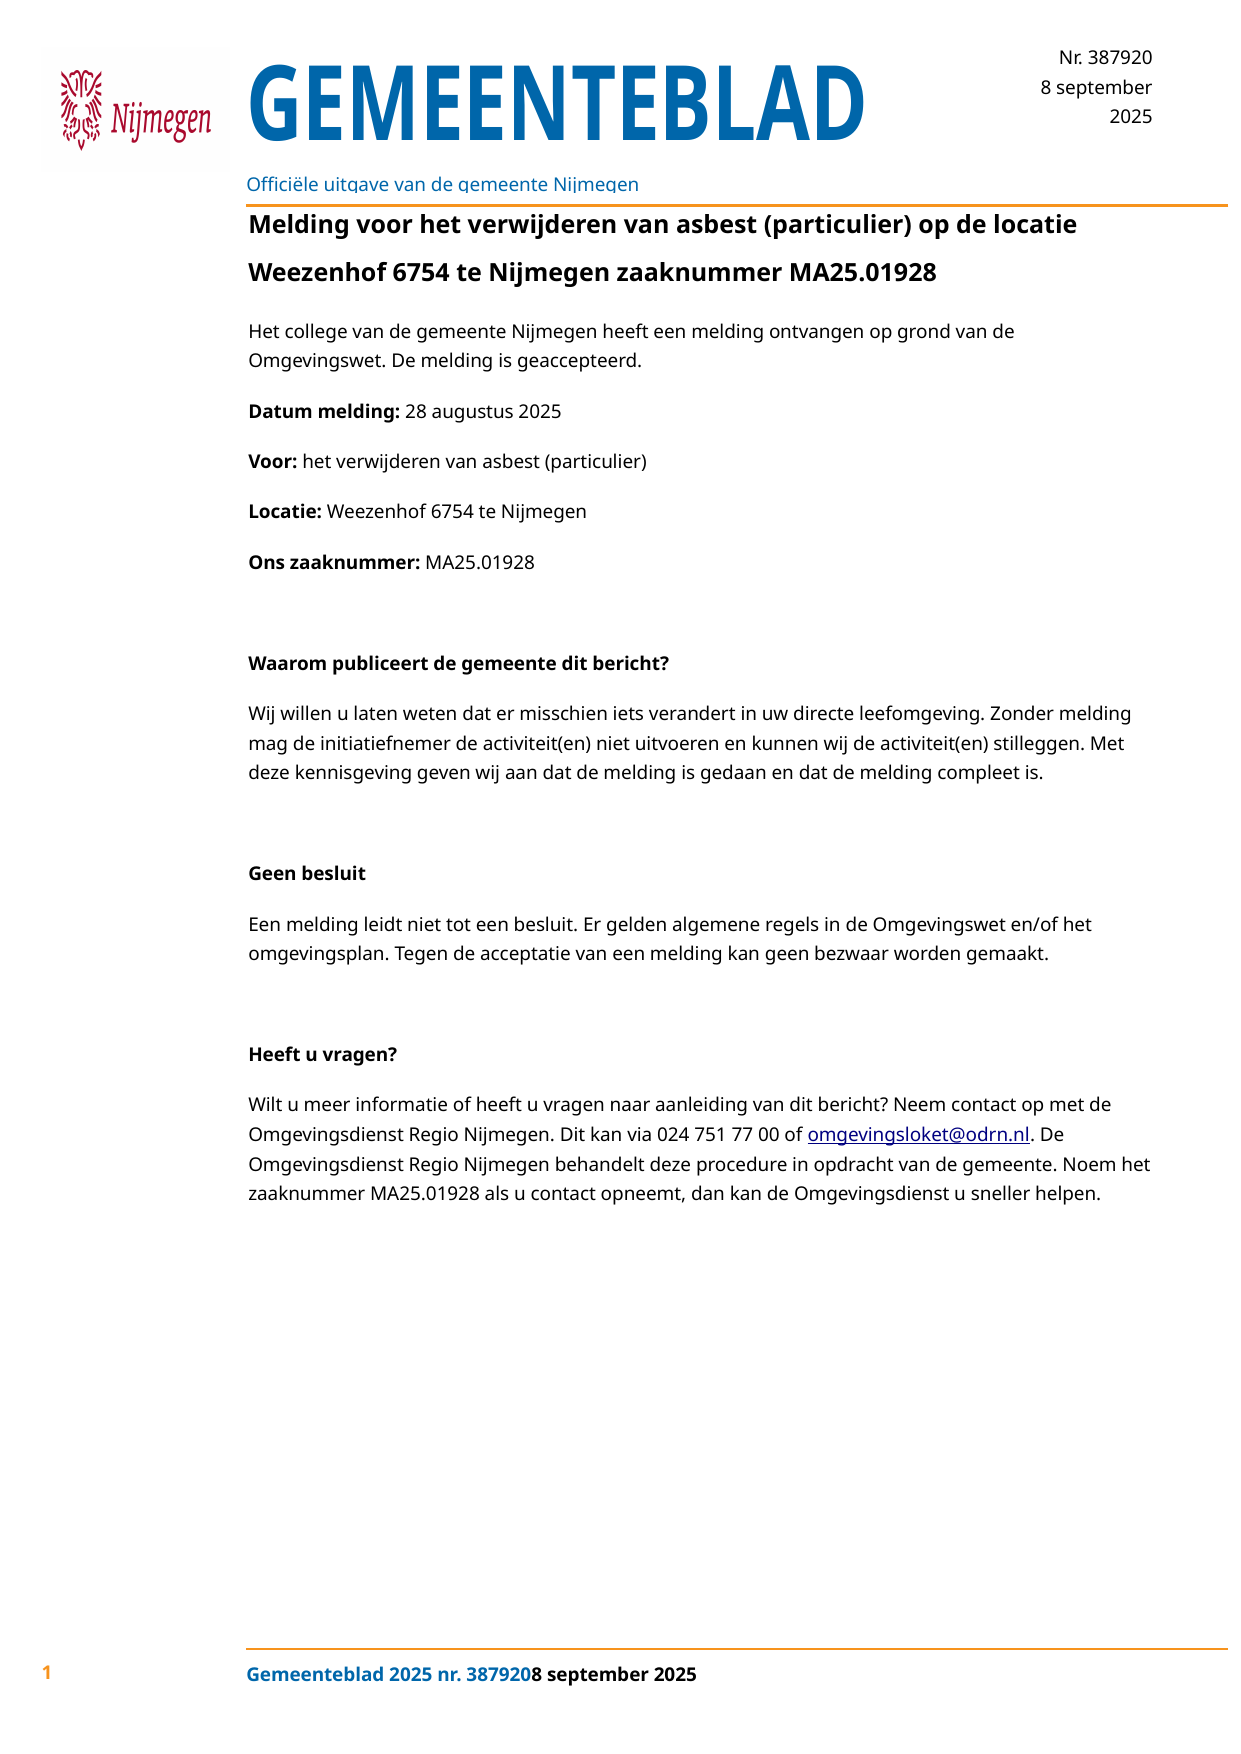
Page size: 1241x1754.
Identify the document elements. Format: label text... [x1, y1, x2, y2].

text Het college van de gemeente Nijmegen heeft een melding ontvangen op grond van de Omgevingswet. De melding is geaccepteerd. [248, 318, 1152, 373]
text Melding voor het verwijderen van asbest (particulier) op de locatie Weezenhof 6754 te Nijmegen zaaknummer MA25.01928 [248, 207, 1152, 288]
text Een melding leidt niet tot een besluit. Er gelden algemene regels in de Omgevingswet en/of het omgevingsplan. Tegen de acceptatie van een melding kan geen bezwaar worden gemaakt. [248, 911, 1152, 966]
text Wij willen u laten weten dat er misschien iets verandert in uw directe leefomgeving. Zonder melding mag de initiatiefnemer de activiteit(en) niet uitvoeren en kunnen wij de activiteit(en) stilleggen. Met deze kennisgeving geven wij aan dat de melding is gedaan en dat de melding compleet is. [248, 700, 1152, 785]
text Wilt u meer informatie of heeft u vragen naar aanleiding van dit bericht? Neem contact op met de Omgevingsdienst Regio Nijmegen. Dit kan via 024 751 77 00 of omgevingsloket@odrn.nl. De Omgevingsdienst Regio Nijmegen behandelt deze procedure in opdracht van de gemeente. Noem het zaaknummer MA25.01928 als u contact opneemt, dan kan de Omgevingsdienst u sneller helpen. [248, 1092, 1152, 1206]
picture [41, 47, 231, 172]
text Locatie: Weezenhof 6754 te Nijmegen [248, 499, 1152, 524]
text Geen besluit [248, 860, 1152, 886]
text Heeft u vragen? [248, 1041, 1152, 1067]
text Voor: het verwijderen van asbest (particulier) [248, 448, 1152, 474]
text Datum melding: 28 augustus 2025 [248, 398, 1152, 424]
text Waarom publiceert de gemeente dit bericht? [248, 650, 1152, 676]
text Ons zaaknummer: MA25.01928 [248, 549, 1152, 575]
